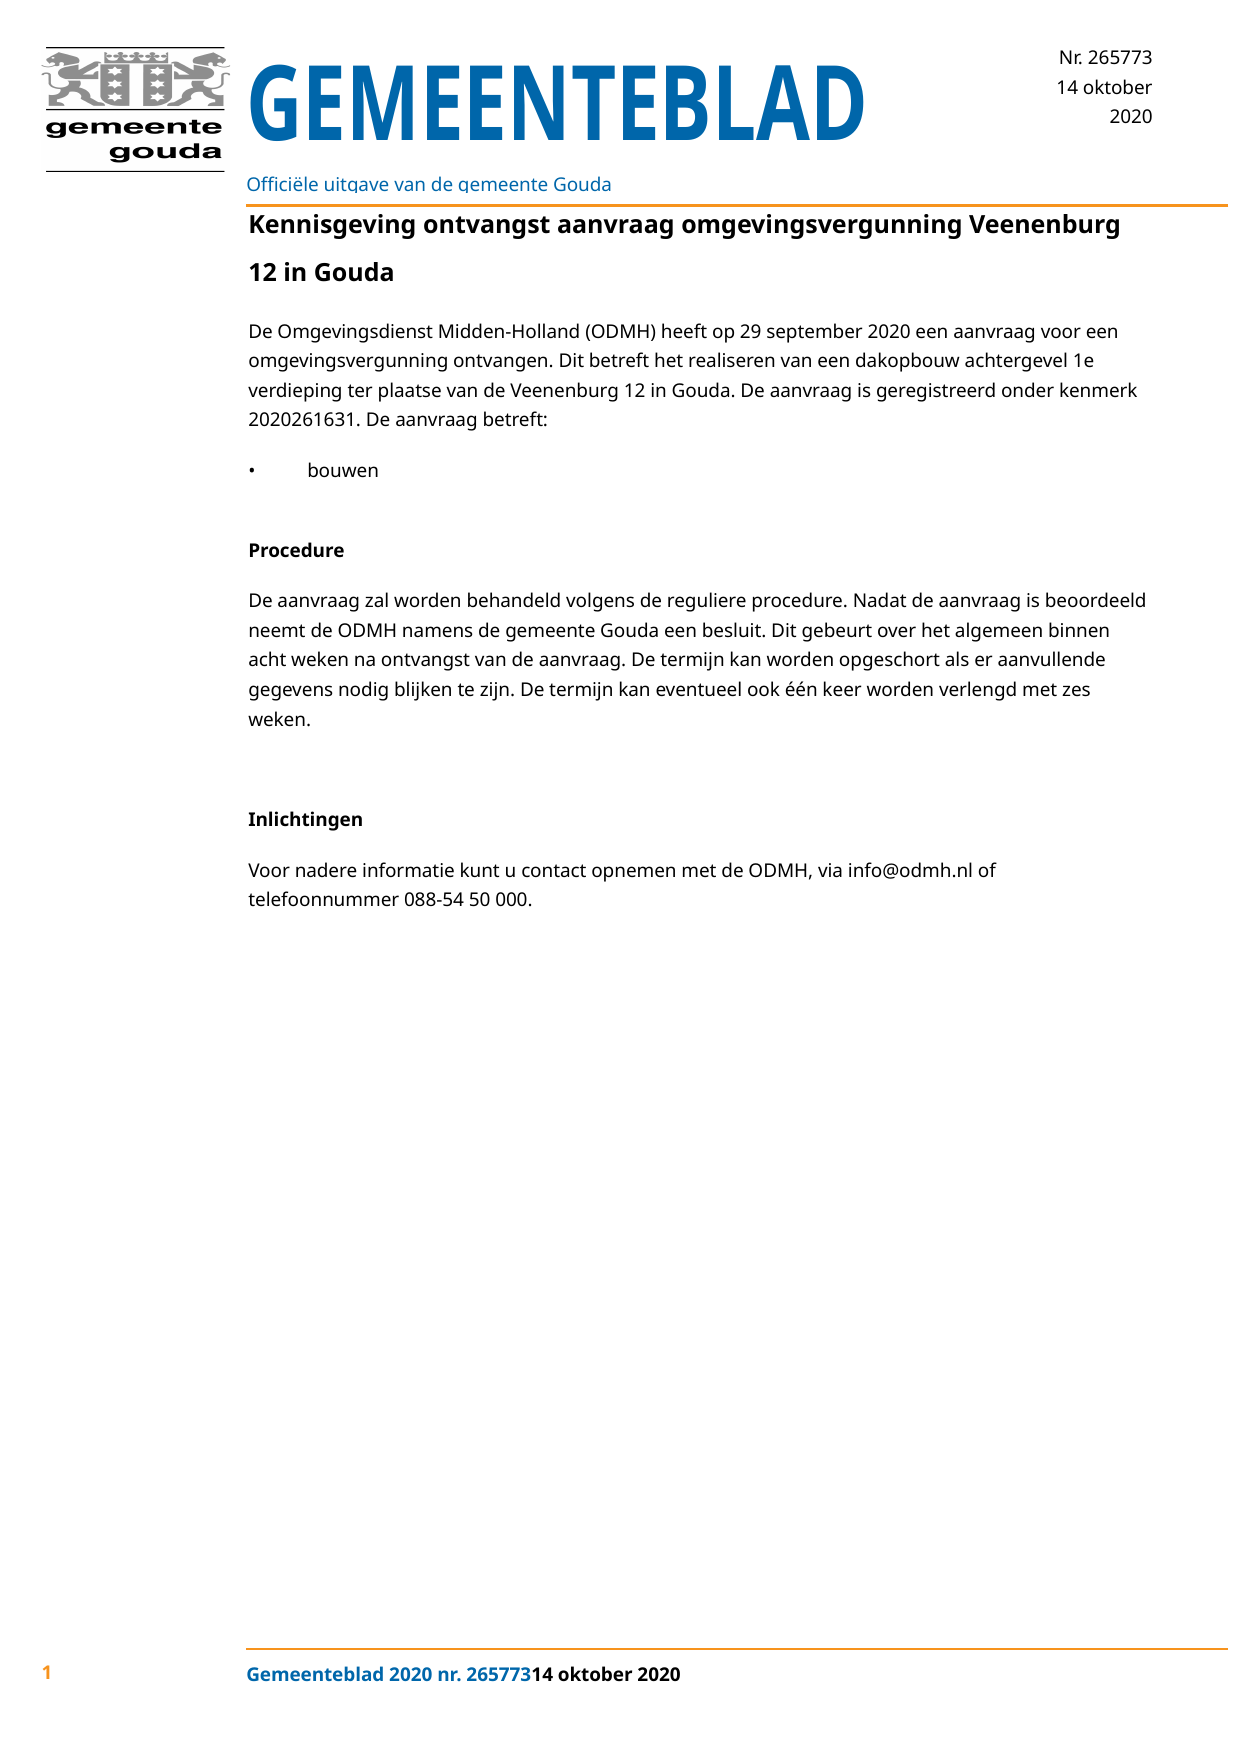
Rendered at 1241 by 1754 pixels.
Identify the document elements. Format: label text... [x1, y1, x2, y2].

text Voor nadere informatie kunt u contact opnemen met de ODMH, via info@odmh.nl of telefoonnummer 088-54 50 000. [248, 857, 1152, 912]
text Kennisgeving ontvangst aanvraag omgevingsvergunning Veenenburg 12 in Gouda [248, 207, 1152, 288]
text Procedure [248, 537, 1152, 563]
list bouwen [248, 457, 1152, 483]
text De aanvraag zal worden behandeld volgens de reguliere procedure. Nadat de aanvraag is beoordeeld neemt de ODMH namens de gemeente Gouda een besluit. Dit gebeurt over het algemeen binnen acht weken na ontvangst van de aanvraag. De termijn kan worden opgeschort als er aanvullende gegevens nodig blijken te zijn. De termijn kan eventueel ook één keer worden verlengd met zes weken. [248, 587, 1152, 732]
picture [41, 47, 231, 172]
text De Omgevingsdienst Midden-Holland (ODMH) heeft op 29 september 2020 een aanvraag voor een omgevingsvergunning ontvangen. Dit betreft het realiseren van een dakopbouw achtergevel 1e verdieping ter plaatse van de Veenenburg 12 in Gouda. De aanvraag is geregistreerd onder kenmerk 2020261631. De aanvraag betreft: [248, 318, 1152, 432]
text Inlichtingen [248, 807, 1152, 832]
